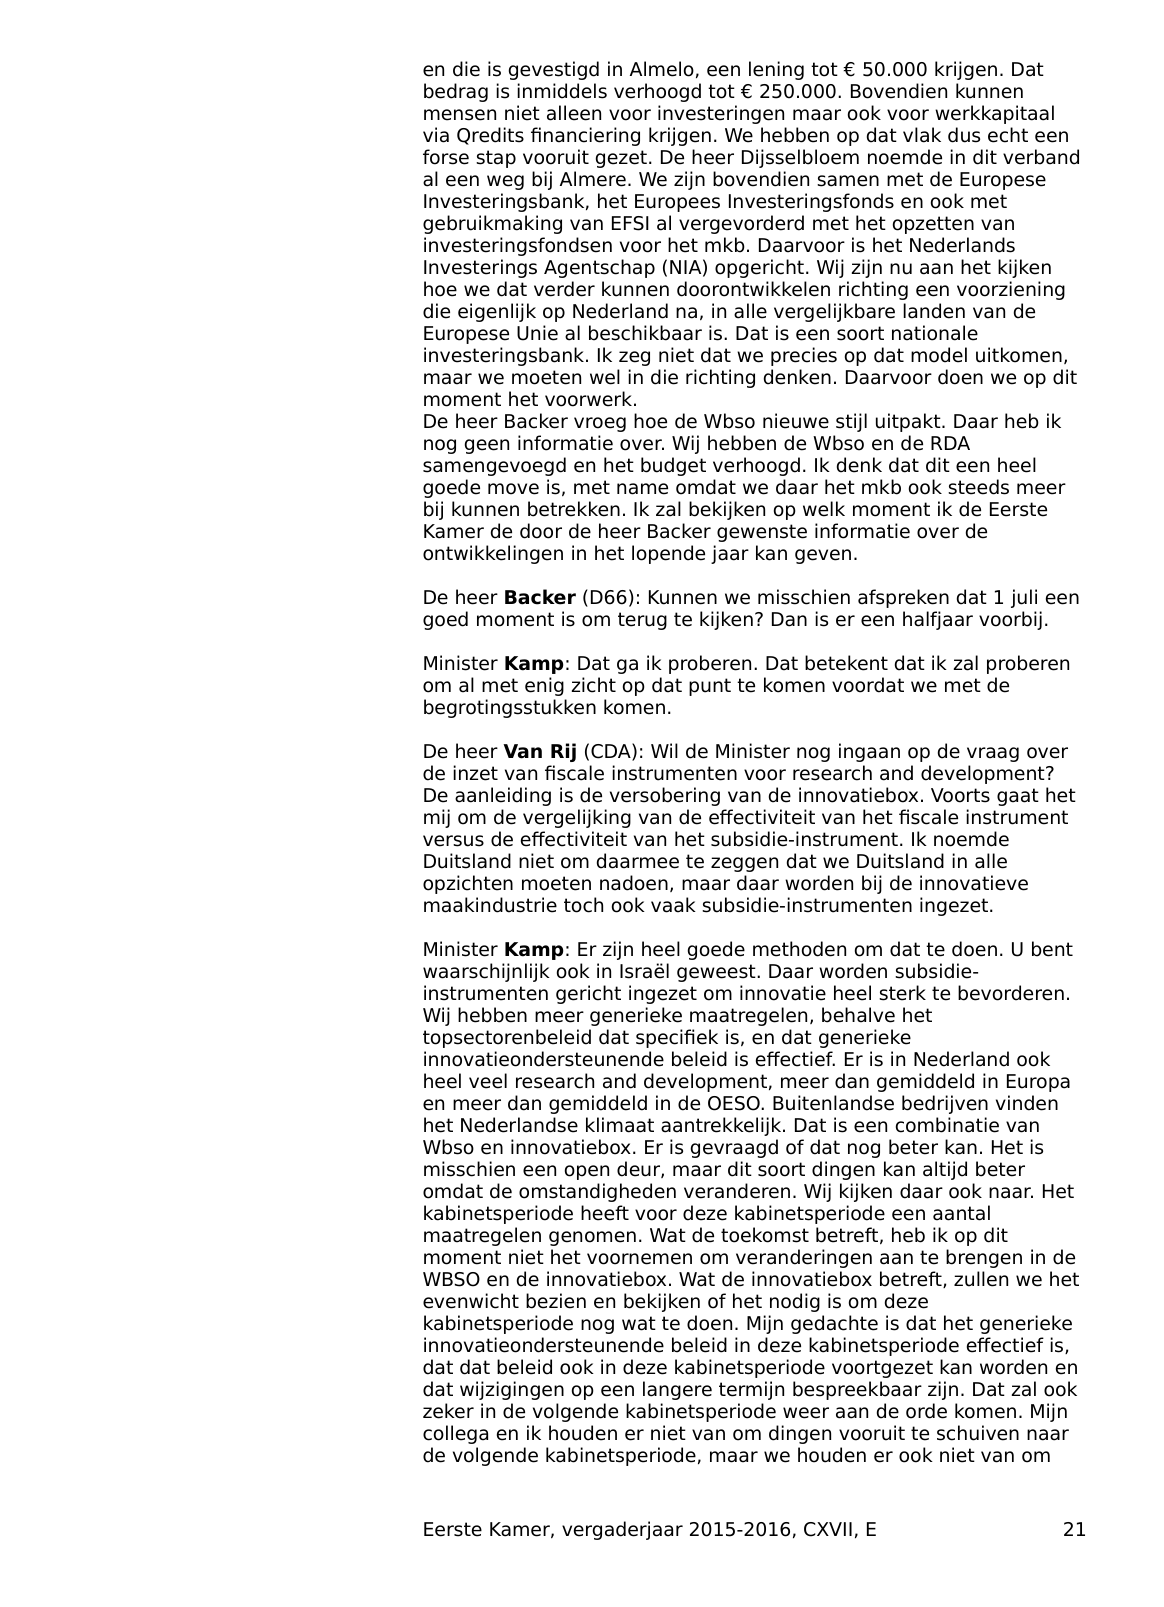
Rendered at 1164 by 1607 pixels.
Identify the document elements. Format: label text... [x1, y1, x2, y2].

text Minister Kamp: Er zijn heel goede methoden om dat te doen. U bent waarschijnlijk ook in Israël geweest. Daar worden subsidie-instrumenten gericht ingezet om innovatie heel sterk te bevorderen. Wij hebben meer generieke maatregelen, behalve het topsectorenbeleid dat specifiek is, en dat generieke innovatieondersteunende beleid is effectief. Er is in Nederland ook heel veel research and development, meer dan gemiddeld in Europa en meer dan gemiddeld in de OESO. Buitenlandse bedrijven vinden het Nederlandse klimaat aantrekkelijk. Dat is een combinatie van Wbso en innovatiebox. Er is gevraagd of dat nog beter kan. Het is misschien een open deur, maar dit soort dingen kan altijd beter omdat de omstandigheden veranderen. Wij kijken daar ook naar. Het kabinetsperiode heeft voor deze kabinetsperiode een aantal maatregelen genomen. Wat de toekomst betreft, heb ik op dit moment niet het voornemen om veranderingen aan te brengen in de WBSO en de innovatiebox. Wat de innovatiebox betreft, zullen we het evenwicht bezien en bekijken of het nodig is om deze kabinetsperiode nog wat te doen. Mijn gedachte is dat het generieke innovatieondersteunende beleid in deze kabinetsperiode effectief is, dat dat beleid ook in deze kabinetsperiode voortgezet kan worden en dat wijzigingen op een langere termijn bespreekbaar zijn. Dat zal ook zeker in de volgende kabinetsperiode weer aan de orde komen. Mijn collega en ik houden er niet van om dingen vooruit te schuiven naar de volgende kabinetsperiode, maar we houden er ook niet van om [422, 939, 1087, 1467]
text De heer Backer (D66): Kunnen we misschien afspreken dat 1 juli een goed moment is om terug te kijken? Dan is er een halfjaar voorbij. [422, 587, 1087, 631]
text De heer Van Rij (CDA): Wil de Minister nog ingaan op de vraag over de inzet van fiscale instrumenten voor research and development? De aanleiding is de versobering van de innovatiebox. Voorts gaat het mij om de vergelijking van de effectiviteit van het fiscale instrument versus de effectiviteit van het subsidie-instrument. Ik noemde Duitsland niet om daarmee te zeggen dat we Duitsland in alle opzichten moeten nadoen, maar daar worden bij de innovatieve maakindustrie toch ook vaak subsidie-instrumenten ingezet. [422, 741, 1087, 917]
text en die is gevestigd in Almelo, een lening tot € 50.000 krijgen. Dat bedrag is inmiddels verhoogd tot € 250.000. Bovendien kunnen mensen niet alleen voor investeringen maar ook voor werkkapitaal via Qredits financiering krijgen. We hebben op dat vlak dus echt een forse stap vooruit gezet. De heer Dijsselbloem noemde in dit verband al een weg bij Almere. We zijn bovendien samen met de Europese Investeringsbank, het Europees Investeringsfonds en ook met gebruikmaking van EFSI al vergevorderd met het opzetten van investeringsfondsen voor het mkb. Daarvoor is het Nederlands Investerings Agentschap (NIA) opgericht. Wij zijn nu aan het kijken hoe we dat verder kunnen doorontwikkelen richting een voorziening die eigenlijk op Nederland na, in alle vergelijkbare landen van de Europese Unie al beschikbaar is. Dat is een soort nationale investeringsbank. Ik zeg niet dat we precies op dat model uitkomen, maar we moeten wel in die richting denken. Daarvoor doen we op dit moment het voorwerk. [422, 59, 1087, 411]
text Minister Kamp: Dat ga ik proberen. Dat betekent dat ik zal proberen om al met enig zicht op dat punt te komen voordat we met de begrotingsstukken komen. [422, 653, 1087, 719]
text De heer Backer vroeg hoe de Wbso nieuwe stijl uitpakt. Daar heb ik nog geen informatie over. Wij hebben de Wbso en de RDA samengevoegd en het budget verhoogd. Ik denk dat dit een heel goede move is, met name omdat we daar het mkb ook steeds meer bij kunnen betrekken. Ik zal bekijken op welk moment ik de Eerste Kamer de door de heer Backer gewenste informatie over de ontwikkelingen in het lopende jaar kan geven. [422, 411, 1087, 564]
